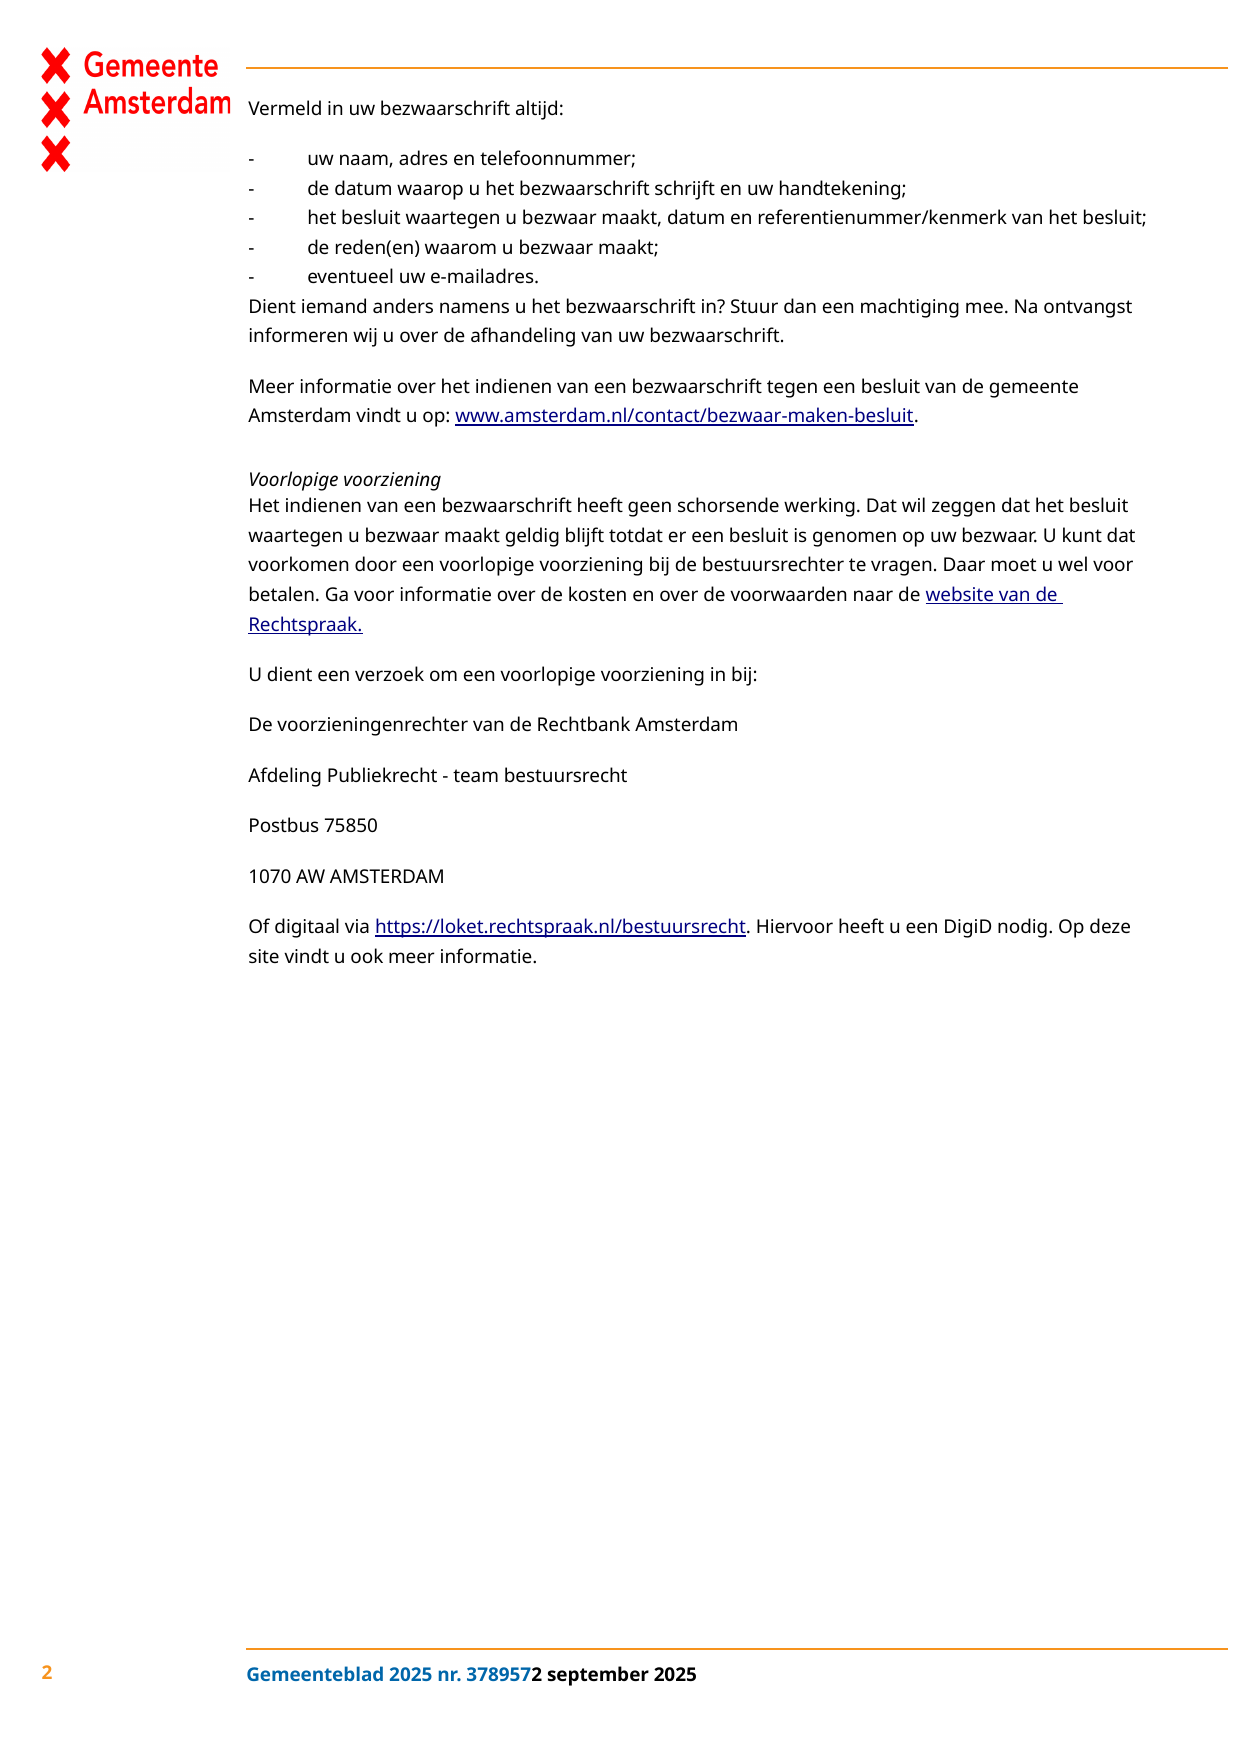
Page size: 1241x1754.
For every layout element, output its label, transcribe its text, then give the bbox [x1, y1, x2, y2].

text De voorzieningenrechter van de Rechtbank Amsterdam [248, 712, 1152, 737]
text Meer informatie over het indienen van een bezwaarschrift tegen een besluit van de gemeente Amsterdam vindt u op: www.amsterdam.nl/contact/bezwaar-maken-besluit. [248, 373, 1152, 428]
list het besluit waartegen u bezwaar maakt, datum en referentienummer/kenmerk van het besluit; [248, 204, 1152, 230]
text Afdeling Publiekrecht - team bestuursrecht [248, 762, 1152, 788]
picture [41, 47, 231, 172]
text U dient een verzoek om een voorlopige voorziening in bij: [248, 661, 1152, 687]
text Dient iemand anders namens u het bezwaarschrift in? Stuur dan een machtiging mee. Na ontvangst informeren wij u over de afhandeling van uw bezwaarschrift. [248, 293, 1152, 348]
list de datum waarop u het bezwaarschrift schrijft en uw handtekening; [248, 175, 1152, 201]
text Postbus 75850 [248, 812, 1152, 838]
list uw naam, adres en telefoonnummer; [248, 145, 1152, 171]
text Het indienen van een bezwaarschrift heeft geen schorsende werking. Dat wil zeggen dat het besluit waartegen u bezwaar maakt geldig blijft totdat er een besluit is genomen op uw bezwaar. U kunt dat voorkomen door een voorlopige voorziening bij de bestuursrechter te vragen. Daar moet u wel voor betalen. Ga voor informatie over de kosten en over de voorwaarden naar de website van de Rechtspraak. [248, 492, 1152, 636]
text Vermeld in uw bezwaarschrift altijd: [248, 95, 1152, 121]
text Voorlopige voorziening [248, 467, 1152, 492]
text Of digitaal via https://loket.rechtspraak.nl/bestuursrecht. Hiervoor heeft u een DigiD nodig. Op deze site vindt u ook meer informatie. [248, 913, 1152, 968]
list de reden(en) waarom u bezwaar maakt; [248, 234, 1152, 260]
list eventueel uw e-mailadres. [248, 263, 1152, 289]
text 1070 AW AMSTERDAM [248, 863, 1152, 888]
